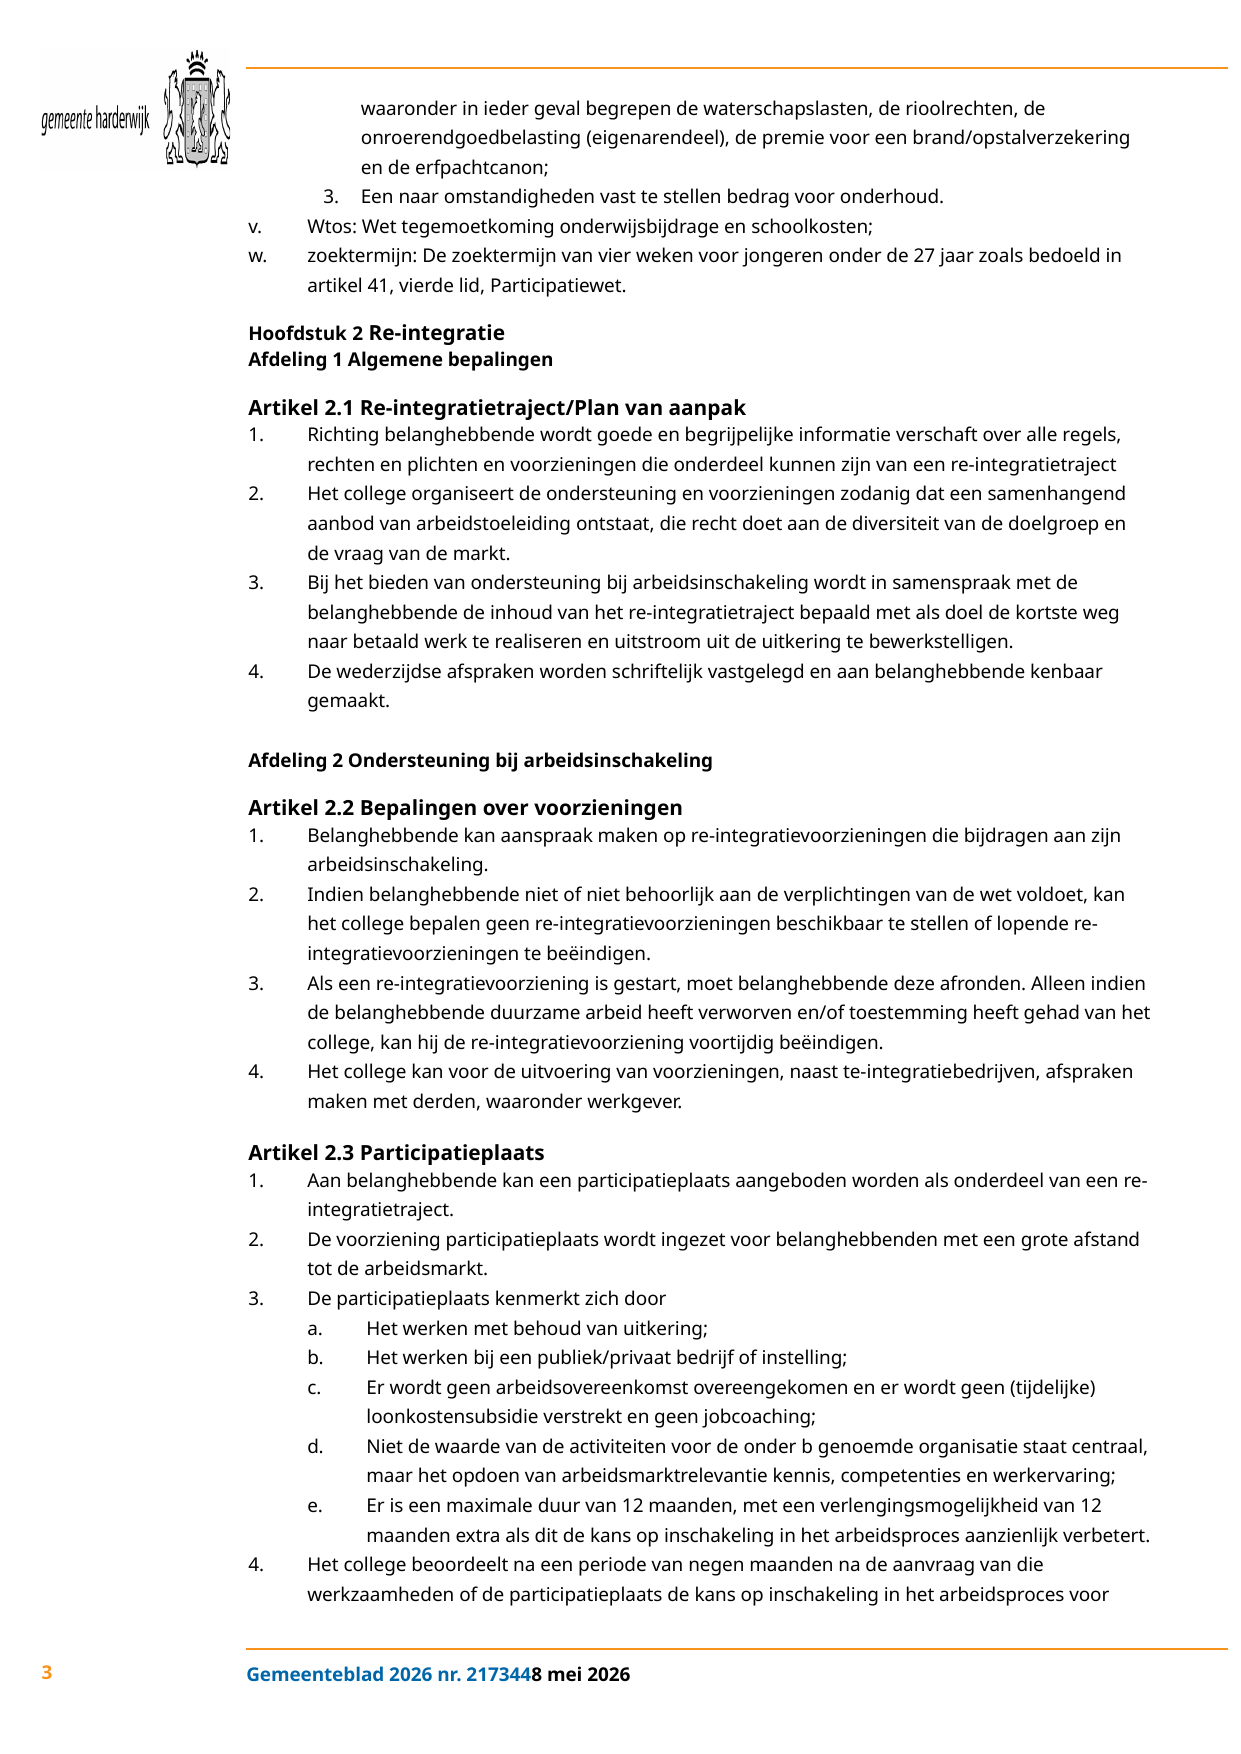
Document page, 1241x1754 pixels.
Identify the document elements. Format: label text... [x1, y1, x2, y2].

list Er wordt geen arbeidsovereenkomst overeengekomen en er wordt geen (tijdelijke) loonkostensubsidie verstrekt en geen jobcoaching; [307, 1374, 1152, 1429]
list Wtos: Wet tegemoetkoming onderwijsbijdrage en schoolkosten; [248, 213, 1152, 239]
list Het college beoordeelt na een periode van negen maanden na de aanvraag van die werkzaamheden of de participatieplaats de kans op inschakeling in het arbeidsproces voor [248, 1551, 1152, 1607]
list Niet de waarde van de activiteiten voor de onder b genoemde organisatie staat centraal, maar het opdoen van arbeidsmarktrelevantie kennis, competenties en werkervaring; [307, 1433, 1152, 1488]
list De participatieplaats kenmerkt zich door [248, 1285, 1152, 1311]
list Aan belanghebbende kan een participatieplaats aangeboden worden als onderdeel van een re-integratietraject. [248, 1167, 1152, 1222]
text Artikel 2.3 Participatieplaats [248, 1138, 1152, 1167]
list De wederzijdse afspraken worden schriftelijk vastgelegd en aan belanghebbende kenbaar gemaakt. [248, 658, 1152, 713]
list waaronder in ieder geval begrepen de waterschapslasten, de rioolrechten, de onroerendgoedbelasting (eigenarendeel), de premie voor een brand/opstalverzekering en de erfpachtcanon; [323, 95, 1152, 180]
picture [41, 47, 231, 172]
text Hoofdstuk 2 Re-integratie [248, 318, 1152, 346]
list Richting belanghebbende wordt goede en begrijpelijke informatie verschaft over alle regels, rechten en plichten en voorzieningen die onderdeel kunnen zijn van een re-integratietraject [248, 421, 1152, 477]
list Het college organiseert de ondersteuning en voorzieningen zodanig dat een samenhangend aanbod van arbeidstoeleiding ontstaat, die recht doet aan de diversiteit van de doelgroep en de vraag van de markt. [248, 481, 1152, 565]
list Het werken bij een publiek/privaat bedrijf of instelling; [307, 1344, 1152, 1370]
list De voorziening participatieplaats wordt ingezet voor belanghebbenden met een grote afstand tot de arbeidsmarkt. [248, 1226, 1152, 1281]
list Bij het bieden van ondersteuning bij arbeidsinschakeling wordt in samenspraak met de belanghebbende de inhoud van het re-integratietraject bepaald met als doel de kortste weg naar betaald werk te realiseren en uitstroom uit de uitkering te bewerkstelligen. [248, 569, 1152, 654]
text Afdeling 2 Ondersteuning bij arbeidsinschakeling [248, 747, 1152, 772]
list Het werken met behoud van uitkering; [307, 1315, 1152, 1341]
list zoektermijn: De zoektermijn van vier weken voor jongeren onder de 27 jaar zoals bedoeld in artikel 41, vierde lid, Participatiewet. [248, 243, 1152, 298]
text Artikel 2.1 Re-integratietraject/Plan van aanpak [248, 393, 1152, 421]
text Afdeling 1 Algemene bepalingen [248, 346, 1152, 372]
list Als een re-integratievoorziening is gestart, moet belanghebbende deze afronden. Alleen indien de belanghebbende duurzame arbeid heeft verworven en/of toestemming heeft gehad van het college, kan hij de re-integratievoorziening voortijdig beëindigen. [248, 970, 1152, 1054]
list Het college kan voor de uitvoering van voorzieningen, naast te-integratiebedrijven, afspraken maken met derden, waaronder werkgever. [248, 1058, 1152, 1114]
list Er is een maximale duur van 12 maanden, met een verlengingsmogelijkheid van 12 maanden extra als dit de kans op inschakeling in het arbeidsproces aanzienlijk verbetert. [307, 1492, 1152, 1548]
list Belanghebbende kan aanspraak maken op re-integratievoorzieningen die bijdragen aan zijn arbeidsinschakeling. [248, 822, 1152, 877]
text Artikel 2.2 Bepalingen over voorzieningen [248, 793, 1152, 822]
list Een naar omstandigheden vast te stellen bedrag voor onderhoud. [323, 183, 1152, 209]
list Indien belanghebbende niet of niet behoorlijk aan de verplichtingen van de wet voldoet, kan het college bepalen geen re-integratievoorzieningen beschikbaar te stellen of lopende re-integratievoorzieningen te beëindigen. [248, 881, 1152, 966]
